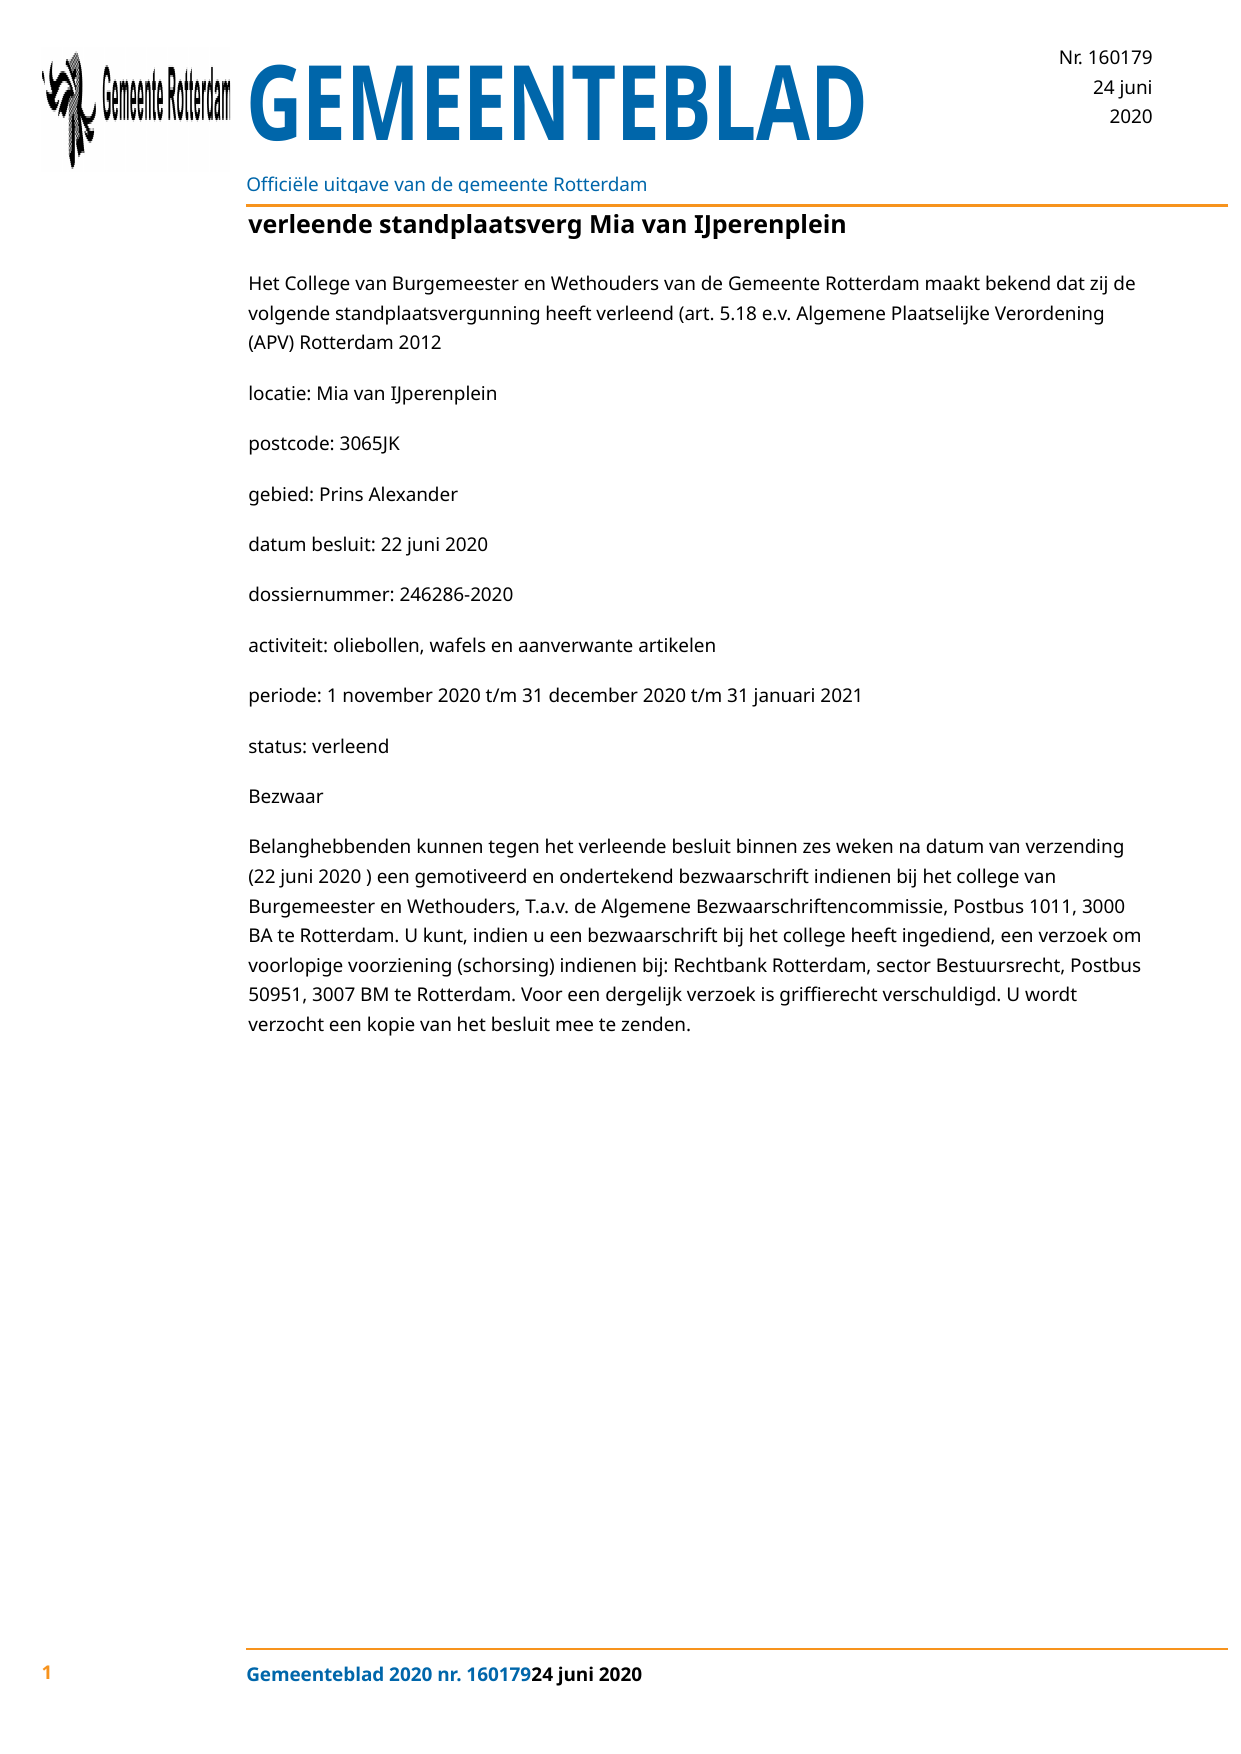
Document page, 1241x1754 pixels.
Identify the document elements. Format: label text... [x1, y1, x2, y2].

text periode: 1 november 2020 t/m 31 december 2020 t/m 31 januari 2021 [248, 682, 1152, 708]
text status: verleend [248, 733, 1152, 758]
text dossiernummer: 246286-2020 [248, 582, 1152, 607]
text Belanghebbenden kunnen tegen het verleende besluit binnen zes weken na datum van verzending (22 juni 2020 ) een gemotiveerd en ondertekend bezwaarschrift indienen bij het college van Burgemeester en Wethouders, T.a.v. de Algemene Bezwaarschriftencommissie, Postbus 1011, 3000 BA te Rotterdam. U kunt, indien u een bezwaarschrift bij het college heeft ingediend, een verzoek om voorlopige voorziening (schorsing) indienen bij: Rechtbank Rotterdam, sector Bestuursrecht, Postbus 50951, 3007 BM te Rotterdam. Voor een dergelijk verzoek is griffierecht verschuldigd. U wordt verzocht een kopie van het besluit mee te zenden. [248, 834, 1152, 1037]
text gebied: Prins Alexander [248, 481, 1152, 506]
text verleende standplaatsverg Mia van IJperenplein [248, 207, 1152, 241]
text activiteit: oliebollen, wafels en aanverwante artikelen [248, 632, 1152, 658]
text Het College van Burgemeester en Wethouders van de Gemeente Rotterdam maakt bekend dat zij de volgende standplaatsvergunning heeft verleend (art. 5.18 e.v. Algemene Plaatselijke Verordening (APV) Rotterdam 2012 [248, 270, 1152, 355]
picture [41, 47, 231, 172]
text locatie: Mia van IJperenplein [248, 380, 1152, 406]
text datum besluit: 22 juni 2020 [248, 531, 1152, 557]
text postcode: 3065JK [248, 430, 1152, 456]
text Bezwaar [248, 783, 1152, 809]
